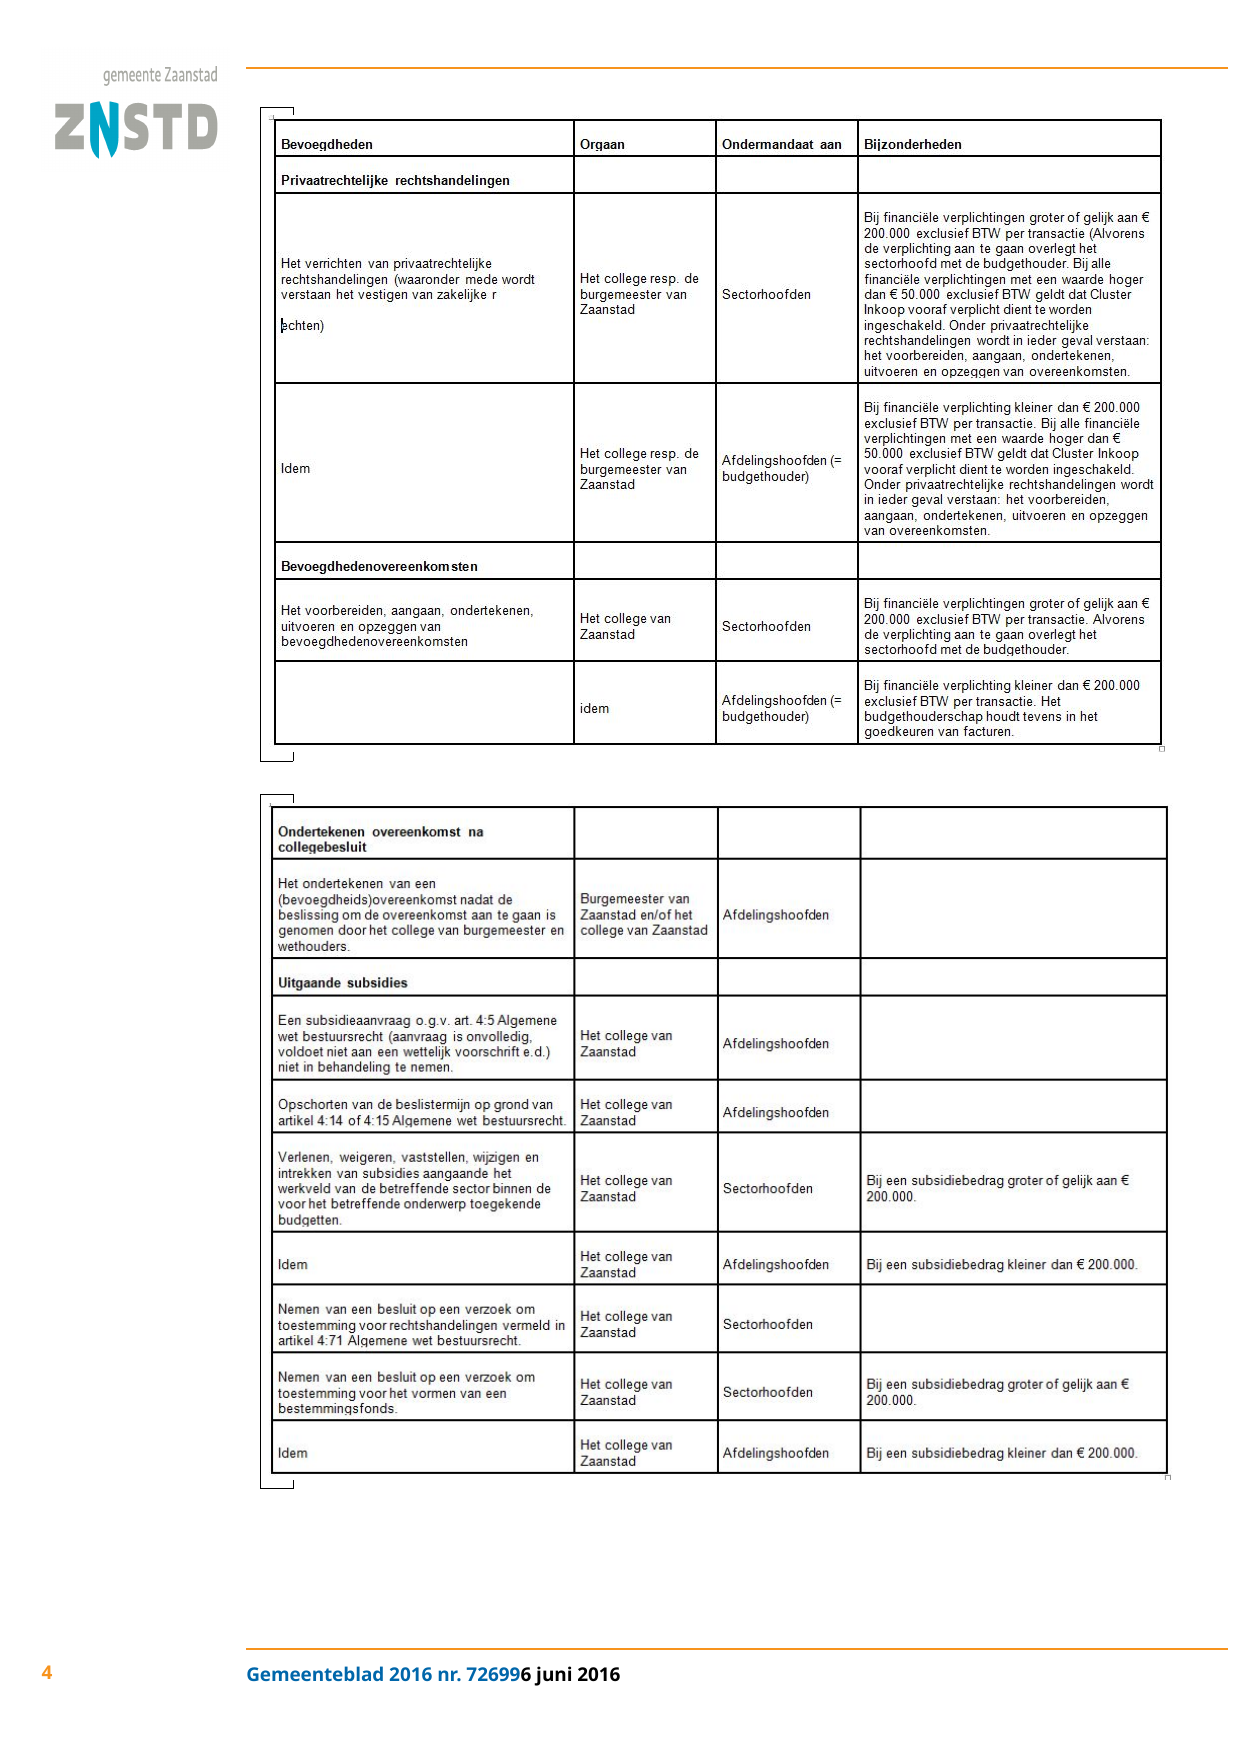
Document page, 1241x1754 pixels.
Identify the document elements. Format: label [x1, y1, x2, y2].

picture [268, 803, 1173, 1480]
picture [268, 115, 1173, 752]
picture [41, 47, 231, 172]
